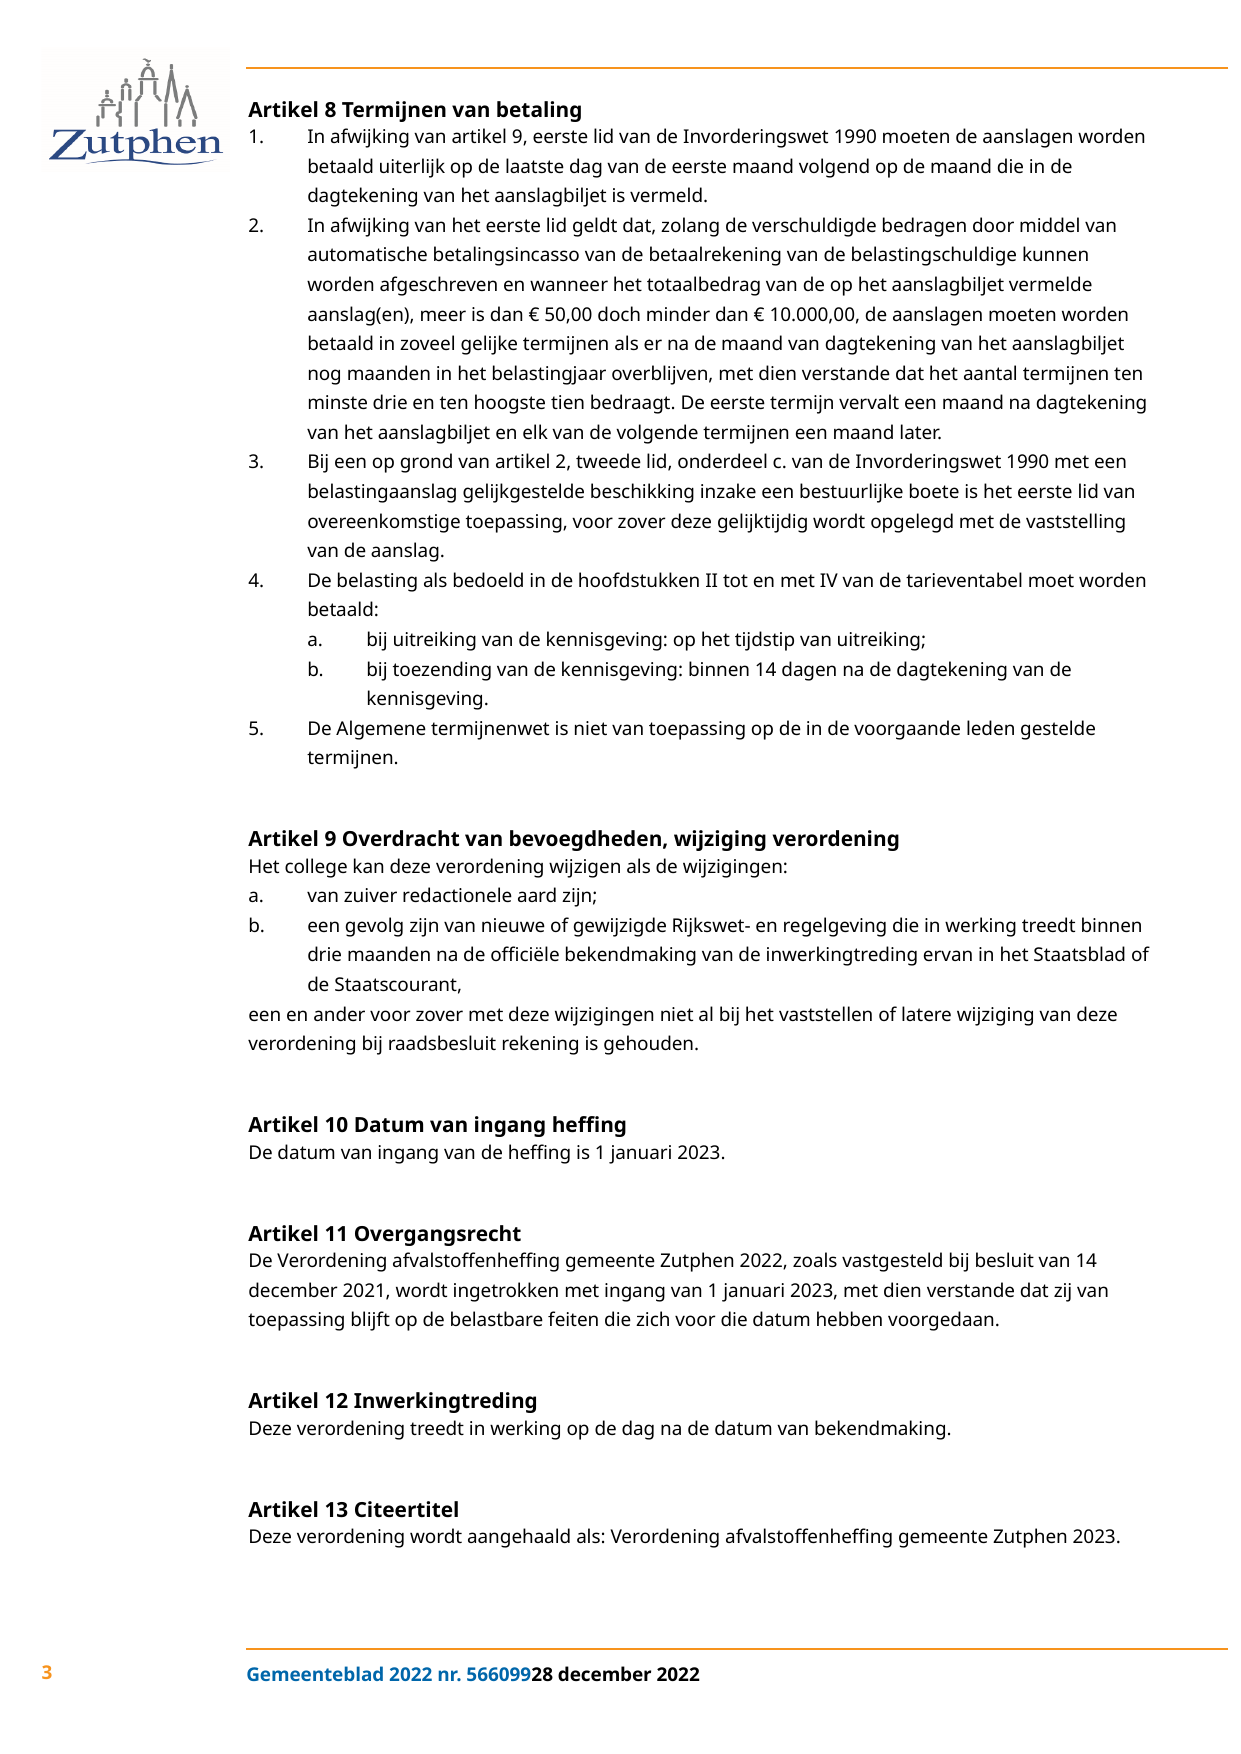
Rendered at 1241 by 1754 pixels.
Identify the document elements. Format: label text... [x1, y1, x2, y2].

list bij uitreiking van de kennisgeving: op het tijdstip van uitreiking; [307, 626, 1152, 652]
text Artikel 13 Citeertitel [248, 1495, 1152, 1523]
text De Verordening afvalstoffenheffing gemeente Zutphen 2022, zoals vastgesteld bij besluit van 14 december 2021, wordt ingetrokken met ingang van 1 januari 2023, met dien verstande dat zij van toepassing blijft op de belastbare feiten die zich voor die datum hebben voorgedaan. [248, 1247, 1152, 1332]
text Artikel 8 Termijnen van betaling [248, 95, 1152, 123]
text een en ander voor zover met deze wijzigingen niet al bij het vaststellen of latere wijziging van deze verordening bij raadsbesluit rekening is gehouden. [248, 1001, 1152, 1056]
list De belasting als bedoeld in de hoofdstukken II tot en met IV van de tarieventabel moet worden betaald: [248, 567, 1152, 622]
list De Algemene termijnenwet is niet van toepassing op de in de voorgaande leden gestelde termijnen. [248, 715, 1152, 770]
text Deze verordening treedt in werking op de dag na de datum van bekendmaking. [248, 1415, 1152, 1441]
text Het college kan deze verordening wijzigen als de wijzigingen: [248, 853, 1152, 879]
list In afwijking van artikel 9, eerste lid van de Invorderingswet 1990 moeten de aanslagen worden betaald uiterlijk op de laatste dag van de eerste maand volgend op de maand die in de dagtekening van het aanslagbiljet is vermeld. [248, 123, 1152, 208]
picture [41, 47, 231, 172]
list Bij een op grond van artikel 2, tweede lid, onderdeel c. van de Invorderingswet 1990 met een belastingaanslag gelijkgestelde beschikking inzake een bestuurlijke boete is het eerste lid van overeenkomstige toepassing, voor zover deze gelijktijdig wordt opgelegd met de vaststelling van de aanslag. [248, 449, 1152, 563]
text Deze verordening wordt aangehaald als: Verordening afvalstoffenheffing gemeente Zutphen 2023. [248, 1523, 1152, 1549]
text Artikel 11 Overgangsrecht [248, 1219, 1152, 1247]
list van zuiver redactionele aard zijn; [248, 882, 1152, 908]
text Artikel 12 Inwerkingtreding [248, 1386, 1152, 1415]
list In afwijking van het eerste lid geldt dat, zolang de verschuldigde bedragen door middel van automatische betalingsincasso van de betaalrekening van de belastingschuldige kunnen worden afgeschreven en wanneer het totaalbedrag van de op het aanslagbiljet vermelde aanslag(en), meer is dan € 50,00 doch minder dan € 10.000,00, de aanslagen moeten worden betaald in zoveel gelijke termijnen als er na de maand van dagtekening van het aanslagbiljet nog maanden in het belastingjaar overblijven, met dien verstande dat het aantal termijnen ten minste drie en ten hoogste tien bedraagt. De eerste termijn vervalt een maand na dagtekening van het aanslagbiljet en elk van de volgende termijnen een maand later. [248, 212, 1152, 445]
text Artikel 9 Overdracht van bevoegdheden, wijziging verordening [248, 824, 1152, 853]
text De datum van ingang van de heffing is 1 januari 2023. [248, 1139, 1152, 1164]
text Artikel 10 Datum van ingang heffing [248, 1110, 1152, 1139]
list bij toezending van de kennisgeving: binnen 14 dagen na de dagtekening van de kennisgeving. [307, 656, 1152, 711]
list een gevolg zijn van nieuwe of gewijzigde Rijkswet- en regelgeving die in werking treedt binnen drie maanden na de officiële bekendmaking van de inwerkingtreding ervan in het Staatsblad of de Staatscourant, [248, 912, 1152, 997]
